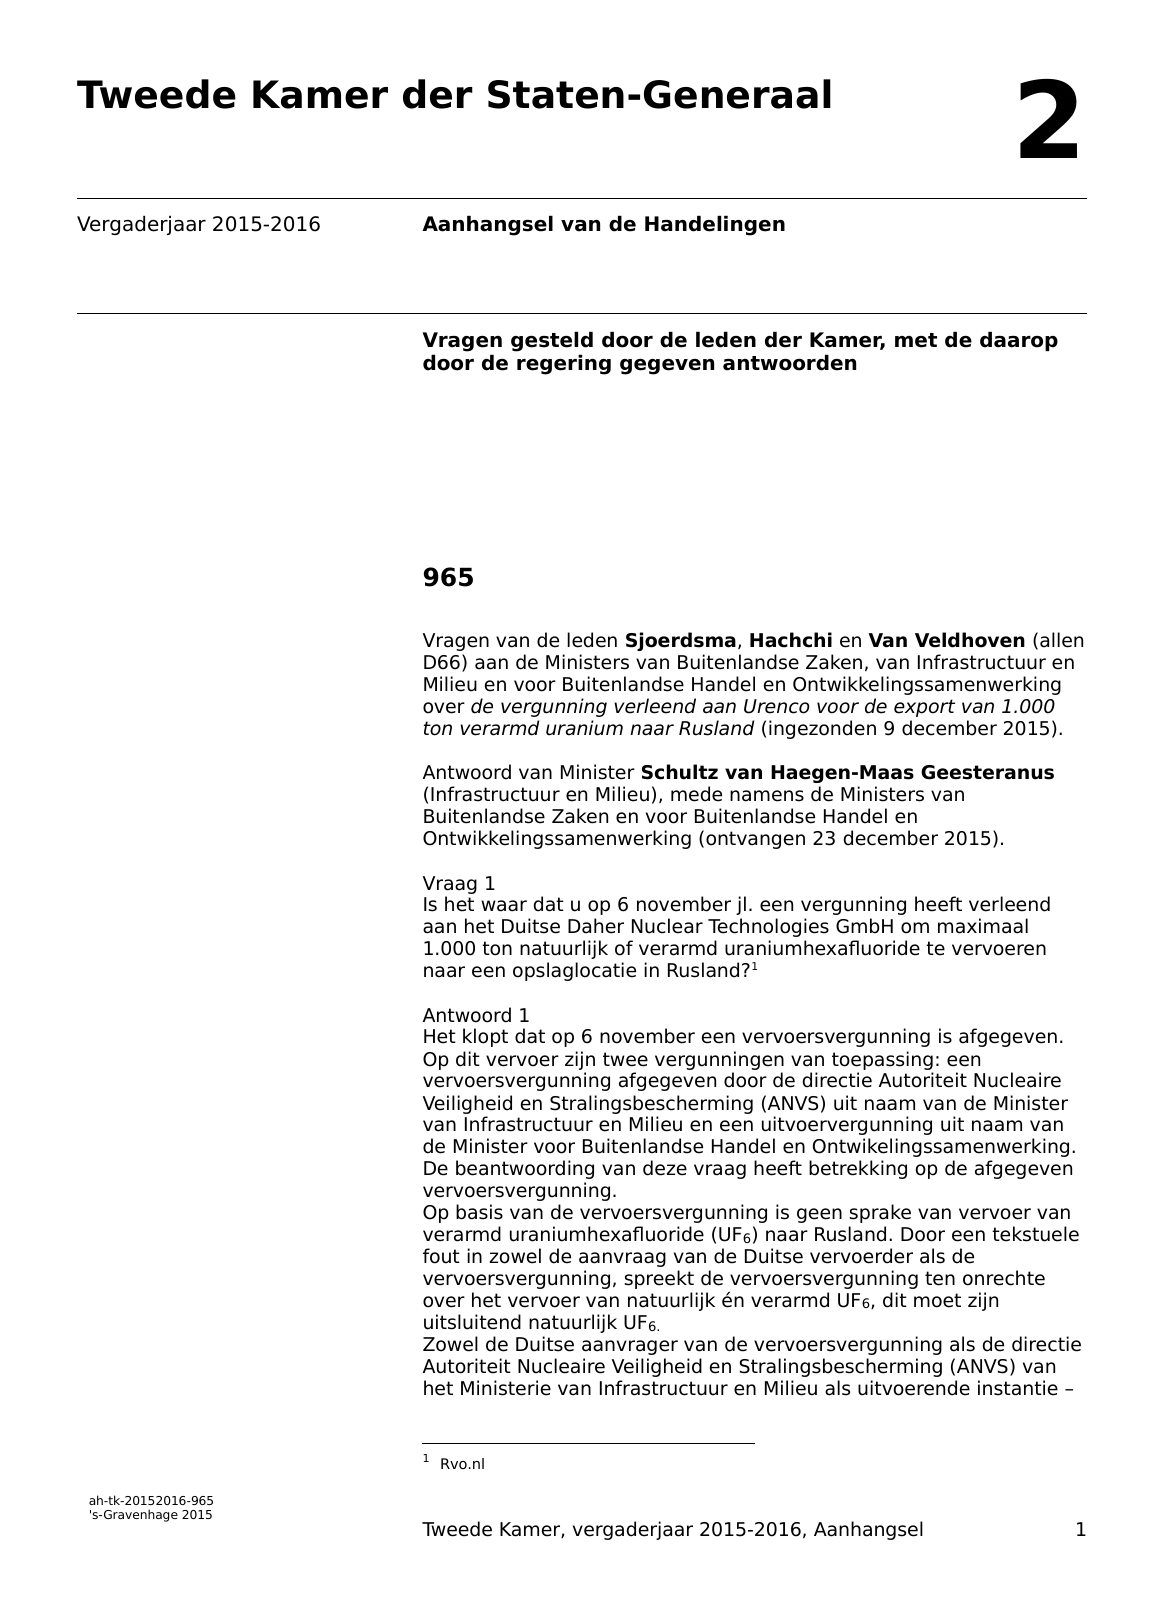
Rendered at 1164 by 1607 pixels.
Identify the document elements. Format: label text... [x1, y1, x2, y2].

table_cell Vragen gesteld door de leden der Kamer, met de daarop door de regering gegeven antwoorden [422, 314, 1087, 375]
text ah-tk-20152016-965 [88, 1494, 323, 1508]
text Het klopt dat op 6 november een vervoersvergunning is afgegeven. Op dit vervoer zijn twee vergunningen van toepassing: een vervoersvergunning afgegeven door de directie Autoriteit Nucleaire Veiligheid en Stralingsbescherming (ANVS) uit naam van de Minister van Infrastructuur en Milieu en een uitvoervergunning uit naam van de Minister voor Buitenlandse Handel en Ontwikelingssamenwerking. De beantwoording van deze vraag heeft betrekking op de afgegeven vervoersvergunning. [422, 1026, 1087, 1202]
text Op basis van de vervoersvergunning is geen sprake van vervoer van verarmd uraniumhexafluoride (UF6) naar Rusland. Door een tekstuele fout in zowel de aanvraag van de Duitse vervoerder als de vervoersvergunning, spreekt de vervoersvergunning ten onrechte over het vervoer van natuurlijk én verarmd UF6, dit moet zijn uitsluitend natuurlijk UF6. [422, 1202, 1087, 1334]
table_cell Vergaderjaar 2015-2016 [77, 199, 422, 313]
text Antwoord 1 [422, 1004, 1087, 1026]
text Zowel de Duitse aanvrager van de vervoersvergunning als de directie Autoriteit Nucleaire Veiligheid en Stralingsbescherming (ANVS) van het Ministerie van Infrastructuur en Milieu als uitvoerende instantie – [422, 1334, 1087, 1400]
table_header 2 [886, 59, 1087, 198]
text Antwoord van Minister Schultz van Haegen-Maas Geesteranus (Infrastructuur en Milieu), mede namens de Ministers van Buitenlandse Zaken en voor Buitenlandse Handel en Ontwikkelingssamenwerking (ontvangen 23 december 2015). [422, 762, 1087, 850]
table_cell Aanhangsel van de Handelingen [422, 199, 1087, 313]
table_cell [77, 314, 422, 375]
text Vraag 1 [422, 872, 1087, 894]
text 's-Gravenhage 2015 [88, 1508, 323, 1522]
text 965 [422, 563, 1087, 592]
text Is het waar dat u op 6 november jl. een vergunning heeft verleend aan het Duitse Daher Nuclear Technologies GmbH om maximaal 1.000 ton natuurlijk of verarmd uraniumhexafluoride te vervoeren naar een opslaglocatie in Rusland? [422, 894, 1087, 982]
text Vragen van de leden Sjoerdsma, Hachchi en Van Veldhoven (allen D66) aan de Ministers van Buitenlandse Zaken, van Infrastructuur en Milieu en voor Buitenlandse Handel en Ontwikkelingssamenwerking over de vergunning verleend aan Urenco voor de export van 1.000 ton verarmd uranium naar Rusland (ingezonden 9 december 2015). [422, 630, 1087, 740]
text Rvo.nl [422, 1452, 1087, 1474]
table_header Tweede Kamer der Staten-Generaal [77, 59, 886, 198]
